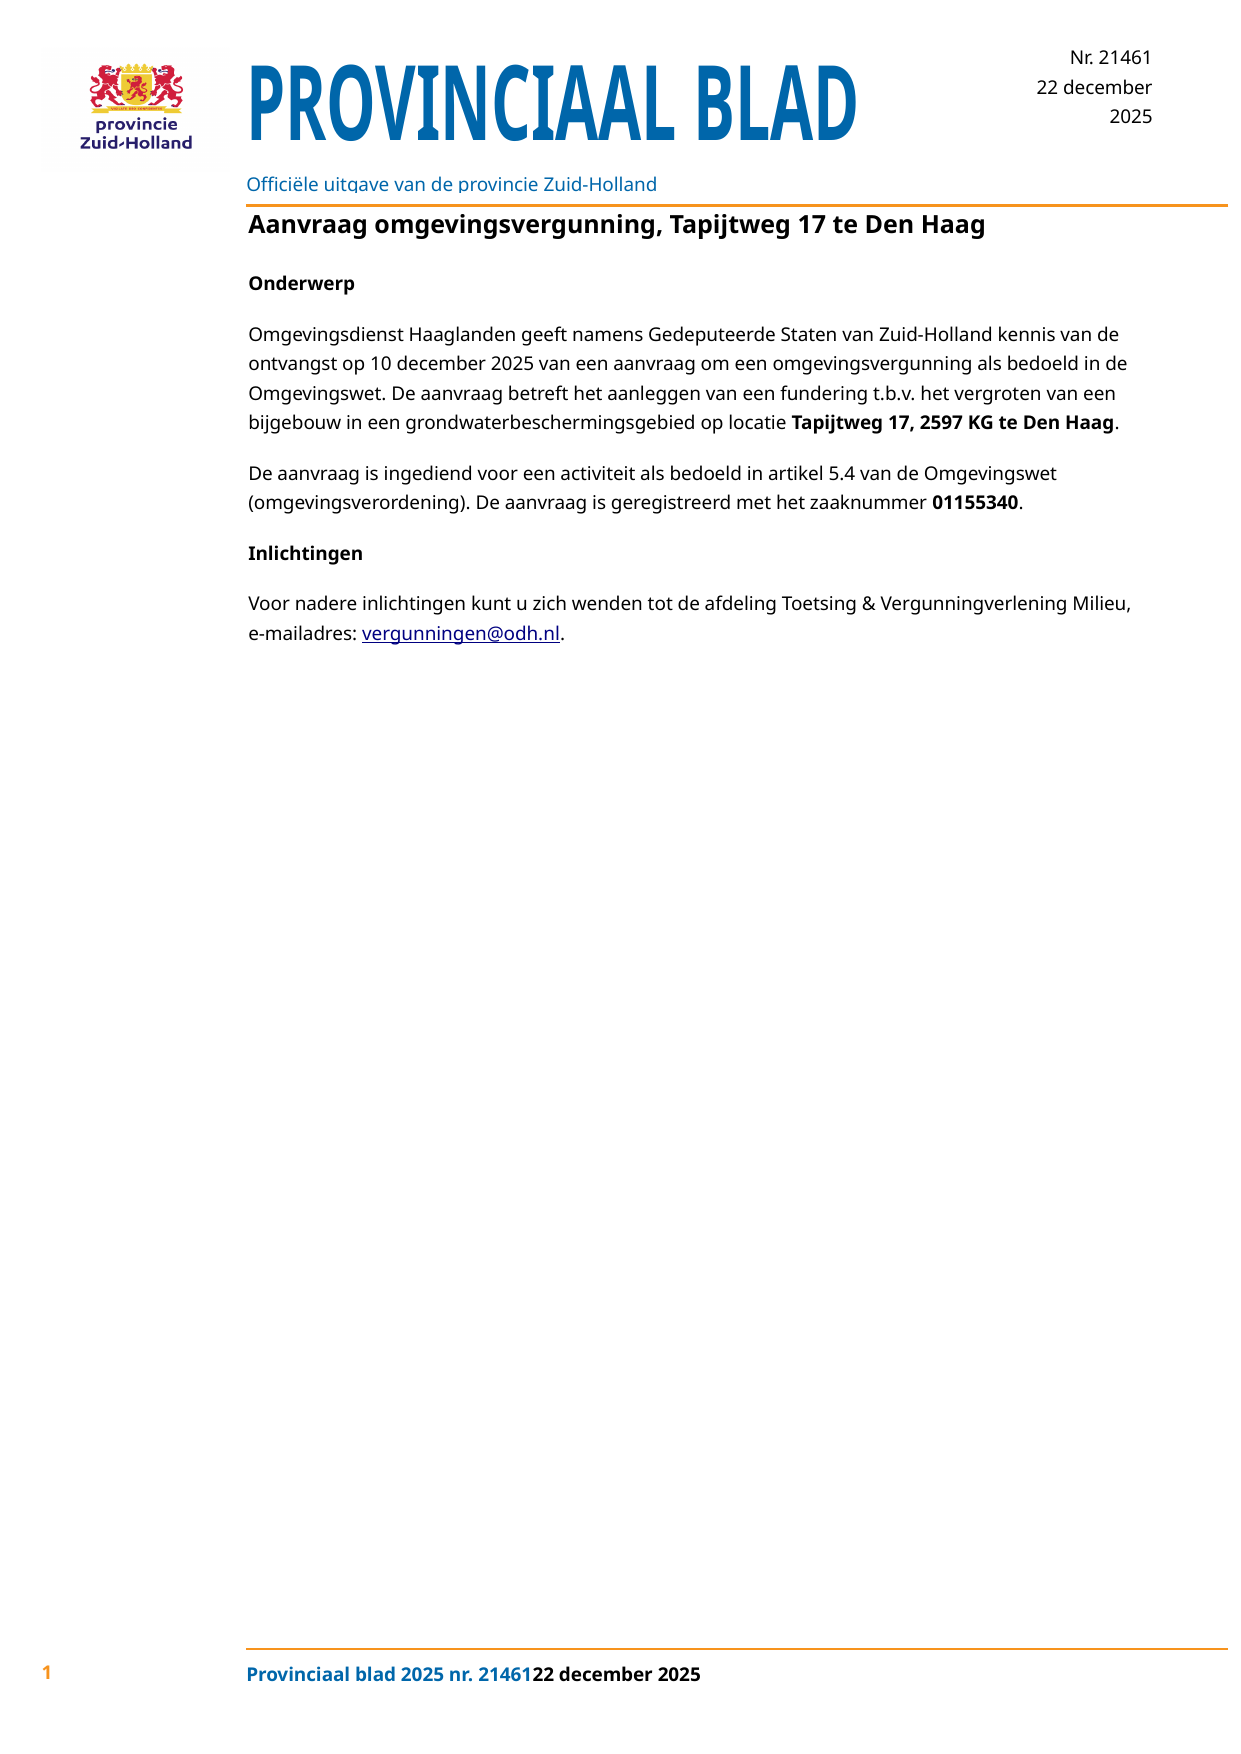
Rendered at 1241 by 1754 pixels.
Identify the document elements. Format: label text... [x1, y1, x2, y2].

text Aanvraag omgevingsvergunning, Tapijtweg 17 te Den Haag [248, 207, 1152, 241]
text Omgevingsdienst Haaglanden geeft namens Gedeputeerde Staten van Zuid-Holland kennis van de ontvangst op 10 december 2025 van een aanvraag om een omgevingsvergunning als bedoeld in de Omgevingswet. De aanvraag betreft het aanleggen van een fundering t.b.v. het vergroten van een bijgebouw in een grondwaterbeschermingsgebied op locatie Tapijtweg 17, 2597 KG te Den Haag. [248, 321, 1152, 435]
picture [41, 47, 231, 172]
text De aanvraag is ingediend voor een activiteit als bedoeld in artikel 5.4 van de Omgevingswet (omgevingsverordening). De aanvraag is geregistreerd met het zaaknummer 01155340. [248, 460, 1152, 515]
text Onderwerp [248, 270, 1152, 296]
text Voor nadere inlichtingen kunt u zich wenden tot de afdeling Toetsing & Vergunningverlening Milieu, e-mailadres: vergunningen@odh.nl. [248, 590, 1152, 646]
text Inlichtingen [248, 540, 1152, 566]
